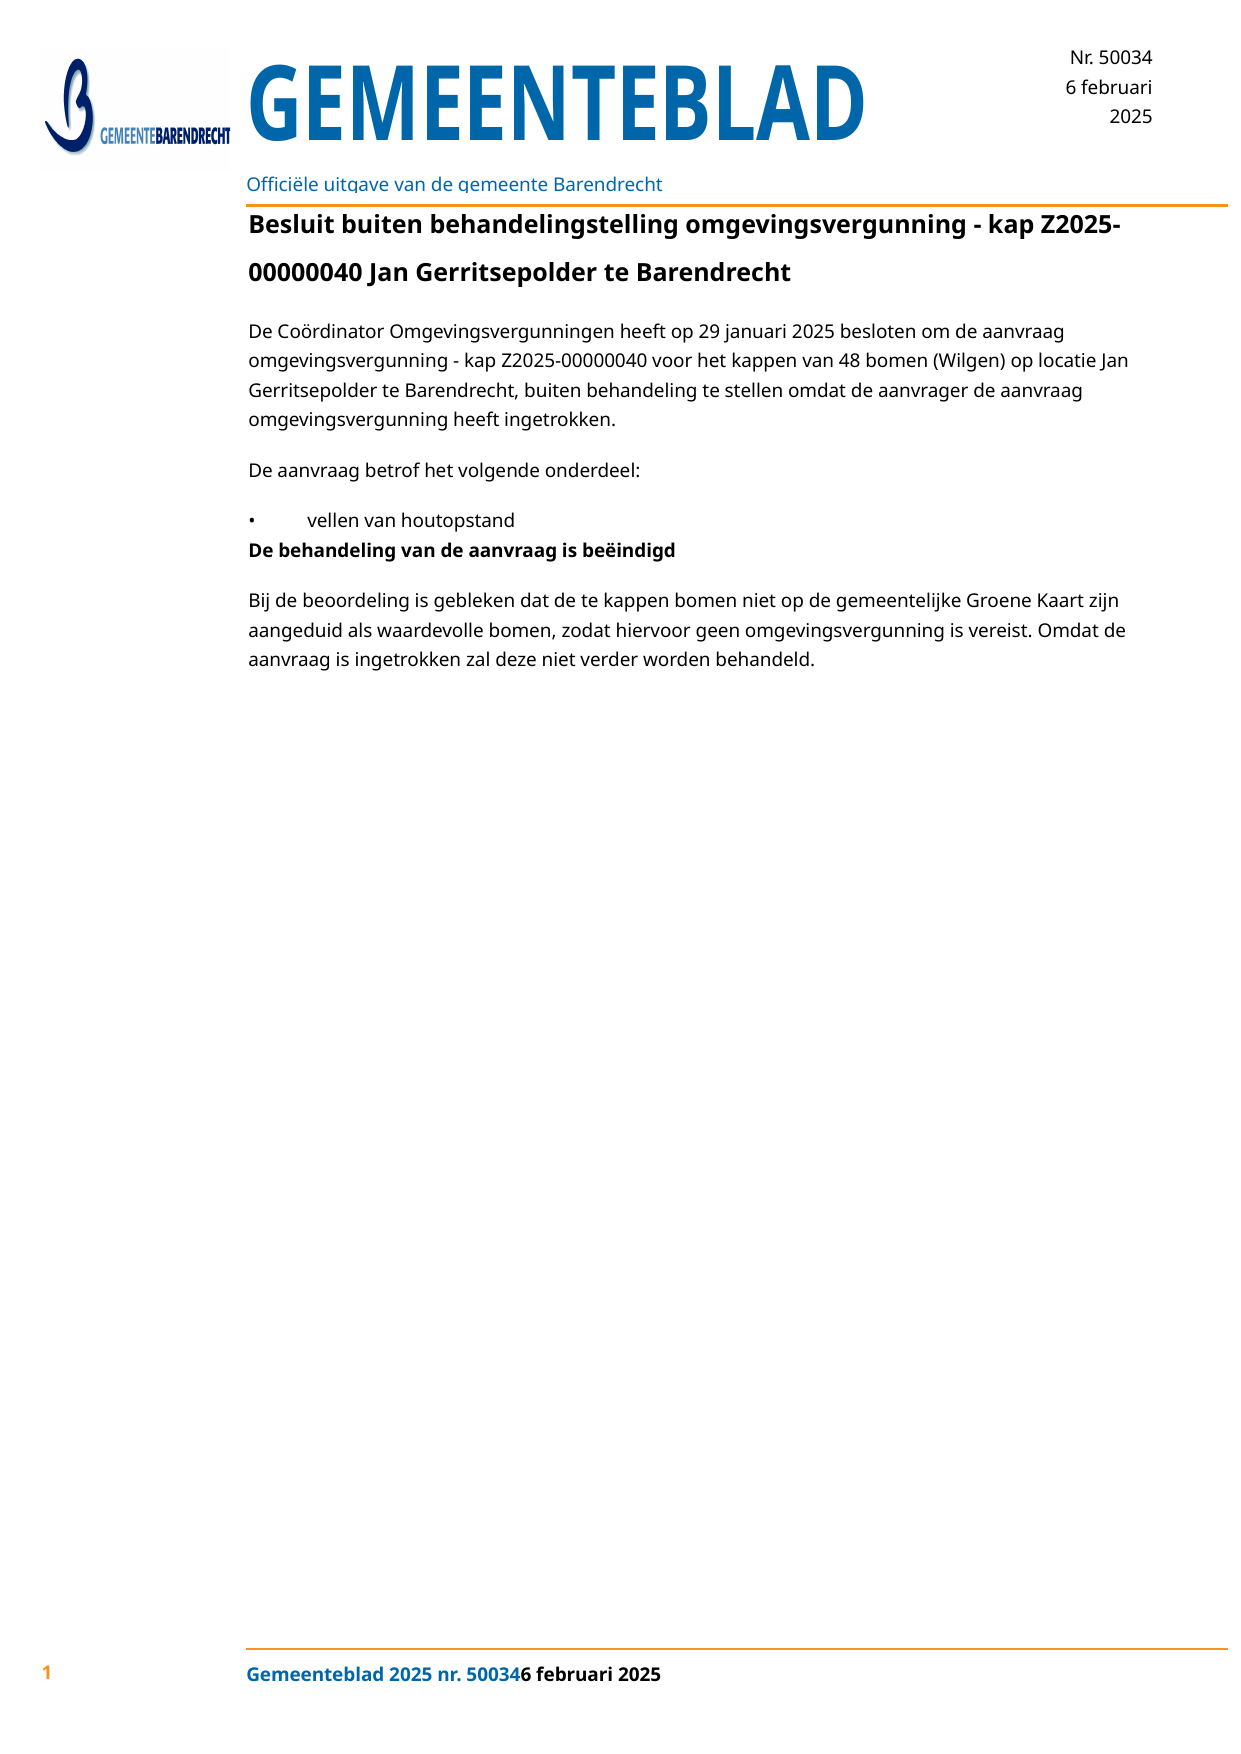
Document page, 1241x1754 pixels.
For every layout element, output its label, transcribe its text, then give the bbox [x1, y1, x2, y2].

picture [41, 47, 231, 172]
text De Coördinator Omgevingsvergunningen heeft op 29 januari 2025 besloten om de aanvraag omgevingsvergunning - kap Z2025-00000040 voor het kappen van 48 bomen (Wilgen) op locatie Jan Gerritsepolder te Barendrecht, buiten behandeling te stellen omdat de aanvrager de aanvraag omgevingsvergunning heeft ingetrokken. [248, 318, 1152, 432]
text Bij de beoordeling is gebleken dat de te kappen bomen niet op de gemeentelijke Groene Kaart zijn aangeduid als waardevolle bomen, zodat hiervoor geen omgevingsvergunning is vereist. Omdat de aanvraag is ingetrokken zal deze niet verder worden behandeld. [248, 587, 1152, 672]
text Besluit buiten behandelingstelling omgevingsvergunning - kap Z2025-00000040 Jan Gerritsepolder te Barendrecht [248, 207, 1152, 288]
list vellen van houtopstand [248, 507, 1152, 533]
text De behandeling van de aanvraag is beëindigd [248, 537, 1152, 563]
text De aanvraag betrof het volgende onderdeel: [248, 457, 1152, 483]
